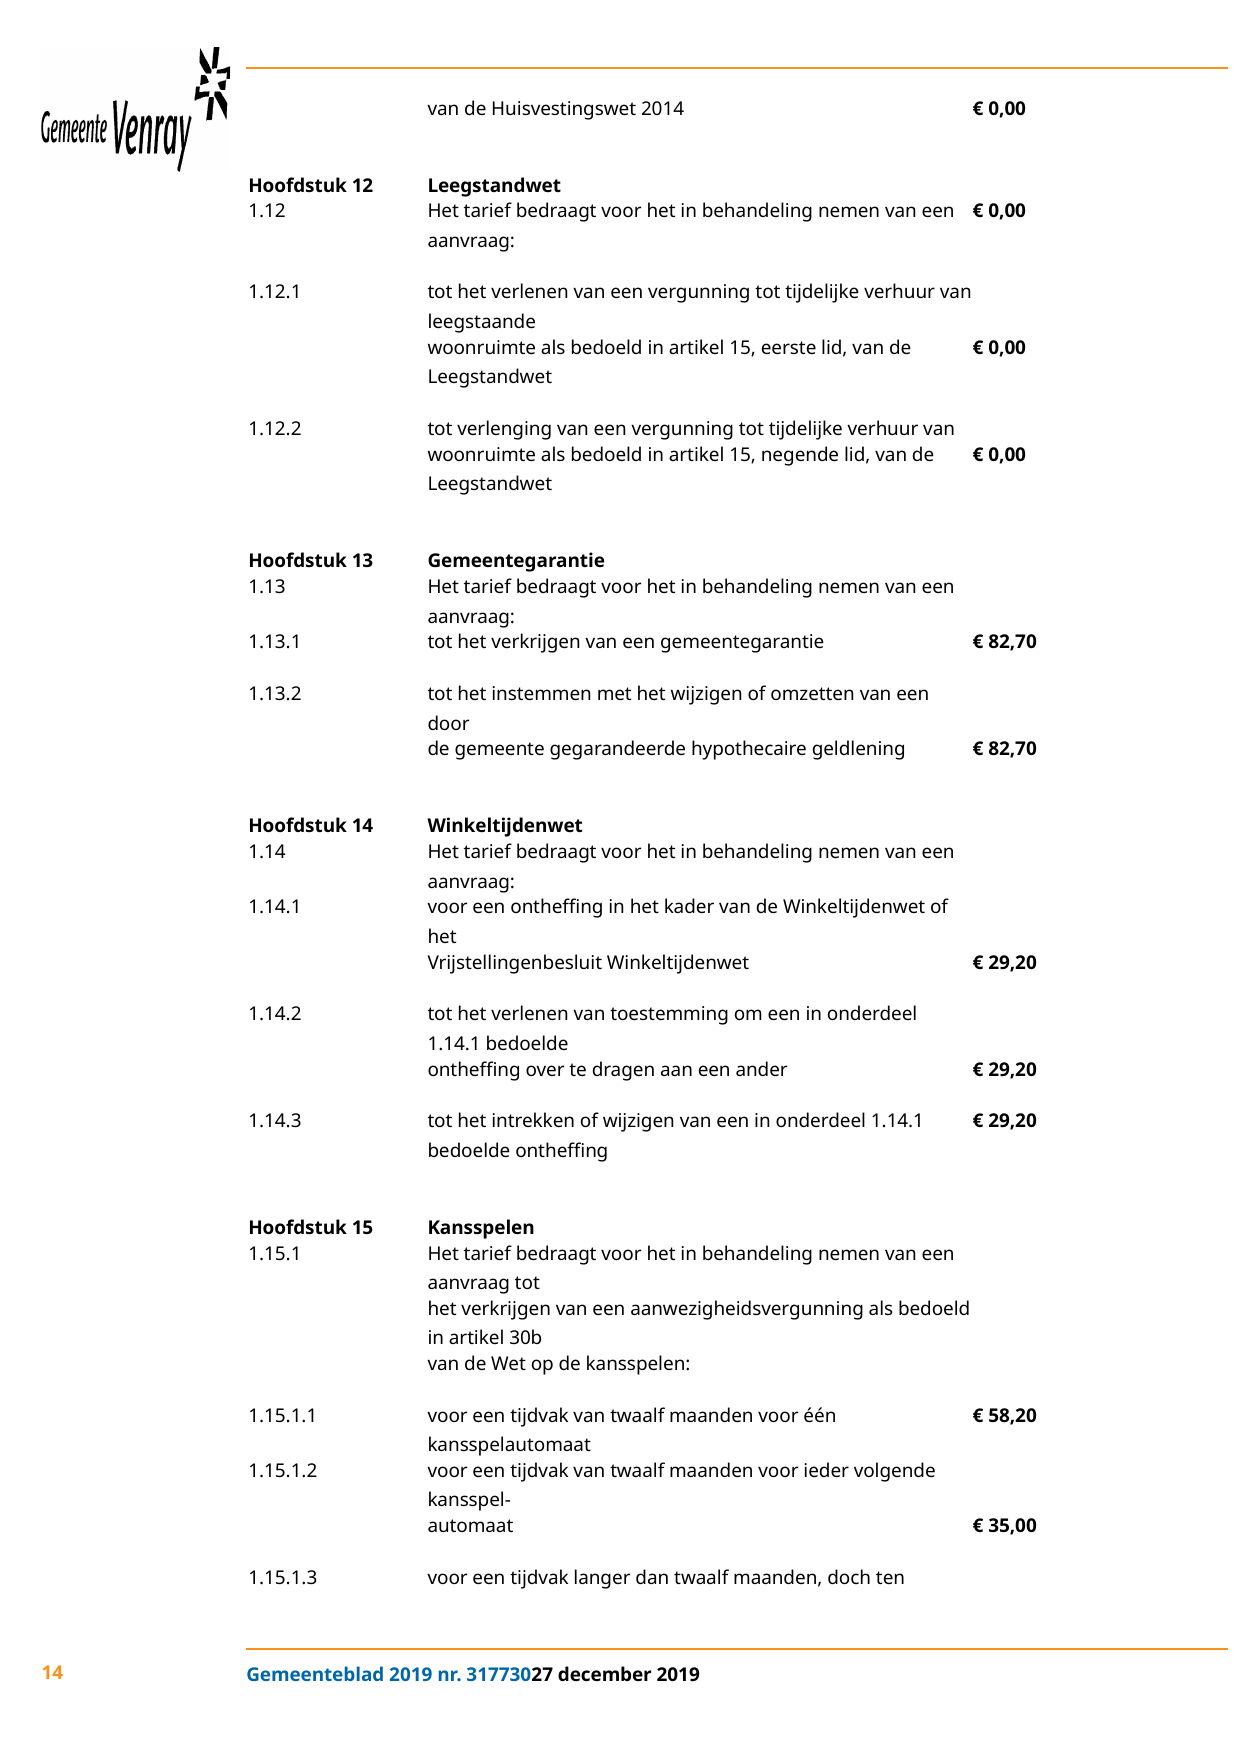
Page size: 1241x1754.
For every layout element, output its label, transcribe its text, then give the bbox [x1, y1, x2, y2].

table_cell 1.14.2 [248, 1000, 427, 1056]
table_cell [248, 1513, 427, 1538]
table_cell € 0,00 [973, 95, 1152, 121]
table_cell [248, 761, 427, 787]
table_cell 1.15.1.1 [248, 1402, 427, 1457]
table_cell € 82,70 [973, 735, 1152, 761]
table_cell [973, 1564, 1152, 1589]
table_cell [248, 975, 427, 1000]
table_cell [973, 1538, 1152, 1564]
table_cell [427, 522, 972, 548]
table_cell woonruimte als bedoeld in artikel 15, eerste lid, van de Leegstandwet [427, 334, 972, 389]
table_cell € 0,00 [973, 441, 1152, 496]
table_cell ontheffing over te dragen aan een ander [427, 1056, 972, 1081]
table_cell [973, 172, 1152, 198]
table_cell Gemeentegarantie [427, 548, 972, 573]
table_cell [248, 253, 427, 279]
table_cell Winkeltijdenwet [427, 813, 972, 838]
table_cell [427, 496, 972, 522]
table_cell [973, 1081, 1152, 1107]
table_cell [973, 573, 1152, 629]
table_cell [248, 1081, 427, 1107]
table_cell automaat [427, 1513, 972, 1538]
table_cell [973, 389, 1152, 415]
table_cell [427, 253, 972, 279]
table_cell [248, 735, 427, 761]
table_cell [973, 146, 1152, 172]
table_cell € 29,20 [973, 949, 1152, 975]
table_cell € 29,20 [973, 1056, 1152, 1081]
table_cell voor een ontheffing in het kader van de Winkeltijdenwet of het [427, 894, 972, 949]
table_cell [973, 680, 1152, 735]
table_cell voor een tijdvak van twaalf maanden voor ieder volgende kansspel- [427, 1457, 972, 1512]
table_cell tot het verkrijgen van een gemeentegarantie [427, 629, 972, 654]
table_cell Het tarief bedraagt voor het in behandeling nemen van een aanvraag tot [427, 1240, 972, 1295]
table_cell [973, 1295, 1152, 1350]
table_cell Hoofdstuk 12 [248, 172, 427, 198]
table_cell [427, 787, 972, 813]
table_cell [248, 389, 427, 415]
table_cell [427, 389, 972, 415]
table_cell [427, 1538, 972, 1564]
table_cell Leegstandwet [427, 172, 972, 198]
table_cell [248, 441, 427, 496]
table_cell [248, 949, 427, 975]
table_cell [973, 279, 1152, 334]
table_cell [973, 1240, 1152, 1295]
table_cell [973, 787, 1152, 813]
table_cell [248, 1163, 427, 1188]
table_cell 1.12.2 [248, 415, 427, 441]
table_cell [973, 253, 1152, 279]
table_cell woonruimte als bedoeld in artikel 15, negende lid, van de Leegstandwet [427, 441, 972, 496]
table_cell voor een tijdvak van twaalf maanden voor één kansspelautomaat [427, 1402, 972, 1457]
table_cell Hoofdstuk 13 [248, 548, 427, 573]
table_cell Kansspelen [427, 1214, 972, 1240]
picture [41, 47, 231, 172]
table_cell [427, 975, 972, 1000]
table_cell € 0,00 [973, 198, 1152, 253]
table_cell [973, 548, 1152, 573]
table_cell [973, 654, 1152, 680]
table_cell [248, 1295, 427, 1350]
table_cell 1.14 [248, 838, 427, 894]
table_cell [248, 1376, 427, 1402]
table_cell [248, 496, 427, 522]
table_cell Het tarief bedraagt voor het in behandeling nemen van een aanvraag: [427, 198, 972, 253]
table_cell [427, 121, 972, 146]
table_cell [248, 146, 427, 172]
table_cell 1.13.1 [248, 629, 427, 654]
table_cell [248, 1056, 427, 1081]
table_cell 1.13.2 [248, 680, 427, 735]
table_cell [427, 1163, 972, 1188]
table_cell Het tarief bedraagt voor het in behandeling nemen van een aanvraag: [427, 838, 972, 894]
table_cell [973, 1163, 1152, 1188]
table_cell € 0,00 [973, 334, 1152, 389]
table_cell [248, 334, 427, 389]
table_cell [973, 1350, 1152, 1376]
table_cell [973, 761, 1152, 787]
table_cell tot het instemmen met het wijzigen of omzetten van een door [427, 680, 972, 735]
table_cell Het tarief bedraagt voor het in behandeling nemen van een aanvraag: [427, 573, 972, 629]
table_cell € 29,20 [973, 1107, 1152, 1162]
table_cell [973, 121, 1152, 146]
table_cell 1.12.1 [248, 279, 427, 334]
table_cell van de Huisvestingswet 2014 [427, 95, 972, 121]
table_cell [248, 522, 427, 548]
table_cell 1.15.1.2 [248, 1457, 427, 1512]
table_cell tot het verlenen van toestemming om een in onderdeel 1.14.1 bedoelde [427, 1000, 972, 1056]
table_cell [248, 654, 427, 680]
table_cell Hoofdstuk 14 [248, 813, 427, 838]
table_cell [248, 121, 427, 146]
table_cell [973, 1457, 1152, 1512]
table_cell [427, 146, 972, 172]
table_cell [427, 654, 972, 680]
table_cell € 35,00 [973, 1513, 1152, 1538]
table_cell tot het intrekken of wijzigen van een in onderdeel 1.14.1 bedoelde ontheffing [427, 1107, 972, 1162]
table_cell voor een tijdvak langer dan twaalf maanden, doch ten [427, 1564, 972, 1589]
table_cell tot verlenging van een vergunning tot tijdelijke verhuur van [427, 415, 972, 441]
table_cell [973, 813, 1152, 838]
table_cell [973, 838, 1152, 894]
table_cell [248, 95, 427, 121]
table_cell 1.14.1 [248, 894, 427, 949]
table_cell [427, 1376, 972, 1402]
table_cell 1.14.3 [248, 1107, 427, 1162]
table_cell € 58,20 [973, 1402, 1152, 1457]
table_cell tot het verlenen van een vergunning tot tijdelijke verhuur van leegstaande [427, 279, 972, 334]
table_cell [973, 894, 1152, 949]
table_cell [248, 1538, 427, 1564]
table_cell de gemeente gegarandeerde hypothecaire geldlening [427, 735, 972, 761]
table_cell [973, 1376, 1152, 1402]
table_cell [427, 1188, 972, 1214]
table_cell [973, 415, 1152, 441]
table_cell [248, 787, 427, 813]
table_cell 1.13 [248, 573, 427, 629]
table_cell 1.15.1.3 [248, 1564, 427, 1589]
table_cell [973, 522, 1152, 548]
table_cell van de Wet op de kansspelen: [427, 1350, 972, 1376]
table_cell 1.12 [248, 198, 427, 253]
table_cell [973, 1000, 1152, 1056]
table_cell [973, 1188, 1152, 1214]
table_cell Hoofdstuk 15 [248, 1214, 427, 1240]
table_cell [248, 1350, 427, 1376]
table_cell [248, 1188, 427, 1214]
table_cell [973, 496, 1152, 522]
table_cell € 82,70 [973, 629, 1152, 654]
table_cell [973, 975, 1152, 1000]
table_cell het verkrijgen van een aanwezigheidsvergunning als bedoeld in artikel 30b [427, 1295, 972, 1350]
table_cell 1.15.1 [248, 1240, 427, 1295]
table_cell [427, 1081, 972, 1107]
table_cell Vrijstellingenbesluit Winkeltijdenwet [427, 949, 972, 975]
table_cell [973, 1214, 1152, 1240]
table_cell [427, 761, 972, 787]
